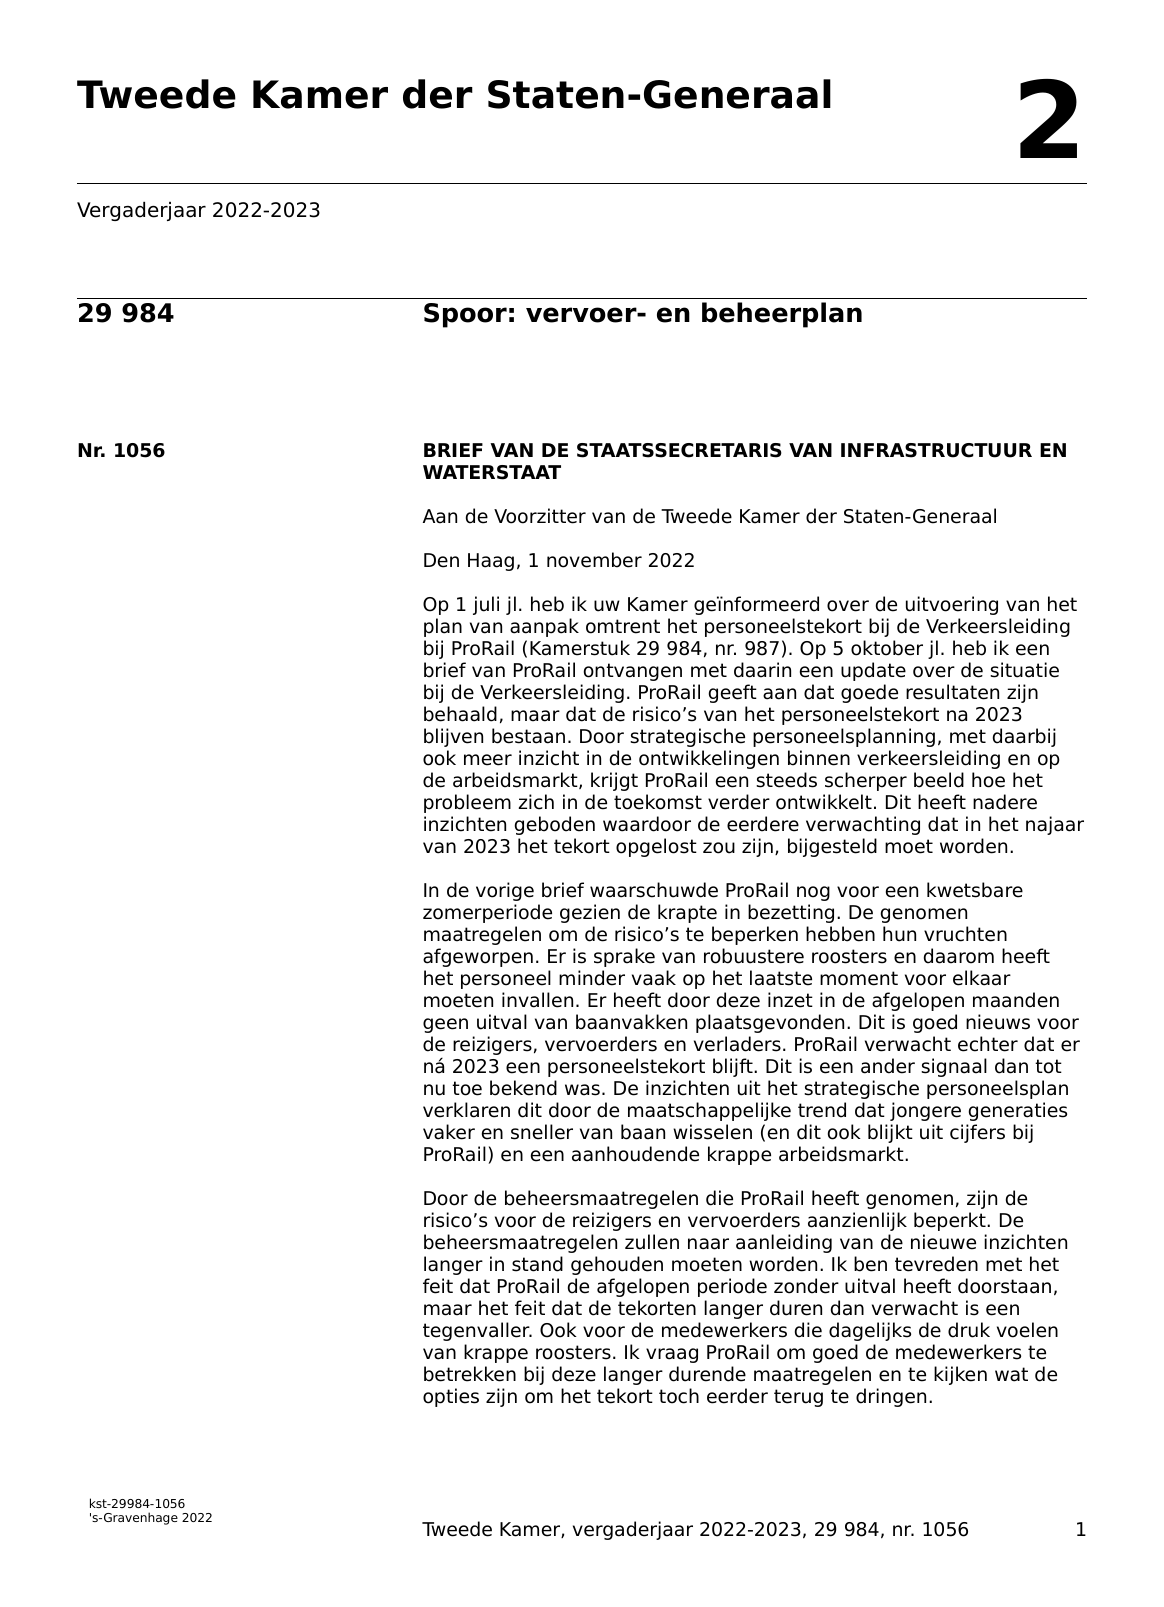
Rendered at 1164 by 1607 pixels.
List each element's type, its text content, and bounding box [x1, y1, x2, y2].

text 's-Gravenhage 2022 [88, 1511, 323, 1525]
text In de vorige brief waarschuwde ProRail nog voor een kwetsbare zomerperiode gezien de krapte in bezetting. De genomen maatregelen om de risico’s te beperken hebben hun vruchten afgeworpen. Er is sprake van robuustere roosters en daarom heeft het personeel minder vaak op het laatste moment voor elkaar moeten invallen. Er heeft door deze inzet in de afgelopen maanden geen uitval van baanvakken plaatsgevonden. Dit is goed nieuws voor de reizigers, vervoerders en verladers. ProRail verwacht echter dat er ná 2023 een personeelstekort blijft. Dit is een ander signaal dan tot nu toe bekend was. De inzichten uit het strategische personeelsplan verklaren dit door de maatschappelijke trend dat jongere generaties vaker en sneller van baan wisselen (en dit ook blijkt uit cijfers bij ProRail) en een aanhoudende krappe arbeidsmarkt. [422, 880, 1087, 1166]
table_header Tweede Kamer der Staten-Generaal [77, 59, 886, 183]
table_cell Vergaderjaar 2022-2023 [77, 184, 1087, 298]
text Op 1 juli jl. heb ik uw Kamer geïnformeerd over de uitvoering van het plan van aanpak omtrent het personeelstekort bij de Verkeersleiding bij ProRail (Kamerstuk 29 984, nr. 987). Op 5 oktober jl. heb ik een brief van ProRail ontvangen met daarin een update over de situatie bij de Verkeersleiding. ProRail geeft aan dat goede resultaten zijn behaald, maar dat de risico’s van het personeelstekort na 2023 blijven bestaan. Door strategische personeelsplanning, met daarbij ook meer inzicht in de ontwikkelingen binnen verkeersleiding en op de arbeidsmarkt, krijgt ProRail een steeds scherper beeld hoe het probleem zich in de toekomst verder ontwikkelt. Dit heeft nadere inzichten geboden waardoor de eerdere verwachting dat in het najaar van 2023 het tekort opgelost zou zijn, bijgesteld moet worden. [422, 594, 1087, 858]
table_header 2 [886, 59, 1087, 183]
subtitle 29 984 Spoor: vervoer- en beheerplan [77, 299, 1087, 329]
text Aan de Voorzitter van de Tweede Kamer der Staten-Generaal [422, 506, 1087, 528]
text kst-29984-1056 [88, 1497, 323, 1511]
subtitle Nr. 1056 BRIEF VAN DE STAATSSECRETARIS VAN INFRASTRUCTUUR EN WATERSTAAT [77, 440, 1087, 484]
text Den Haag, 1 november 2022 [422, 550, 1087, 572]
text Door de beheersmaatregelen die ProRail heeft genomen, zijn de risico’s voor de reizigers en vervoerders aanzienlijk beperkt. De beheersmaatregelen zullen naar aanleiding van de nieuwe inzichten langer in stand gehouden moeten worden. Ik ben tevreden met het feit dat ProRail de afgelopen periode zonder uitval heeft doorstaan, maar het feit dat de tekorten langer duren dan verwacht is een tegenvaller. Ook voor de medewerkers die dagelijks de druk voelen van krappe roosters. Ik vraag ProRail om goed de medewerkers te betrekken bij deze langer durende maatregelen en te kijken wat de opties zijn om het tekort toch eerder terug te dringen. [422, 1188, 1087, 1408]
